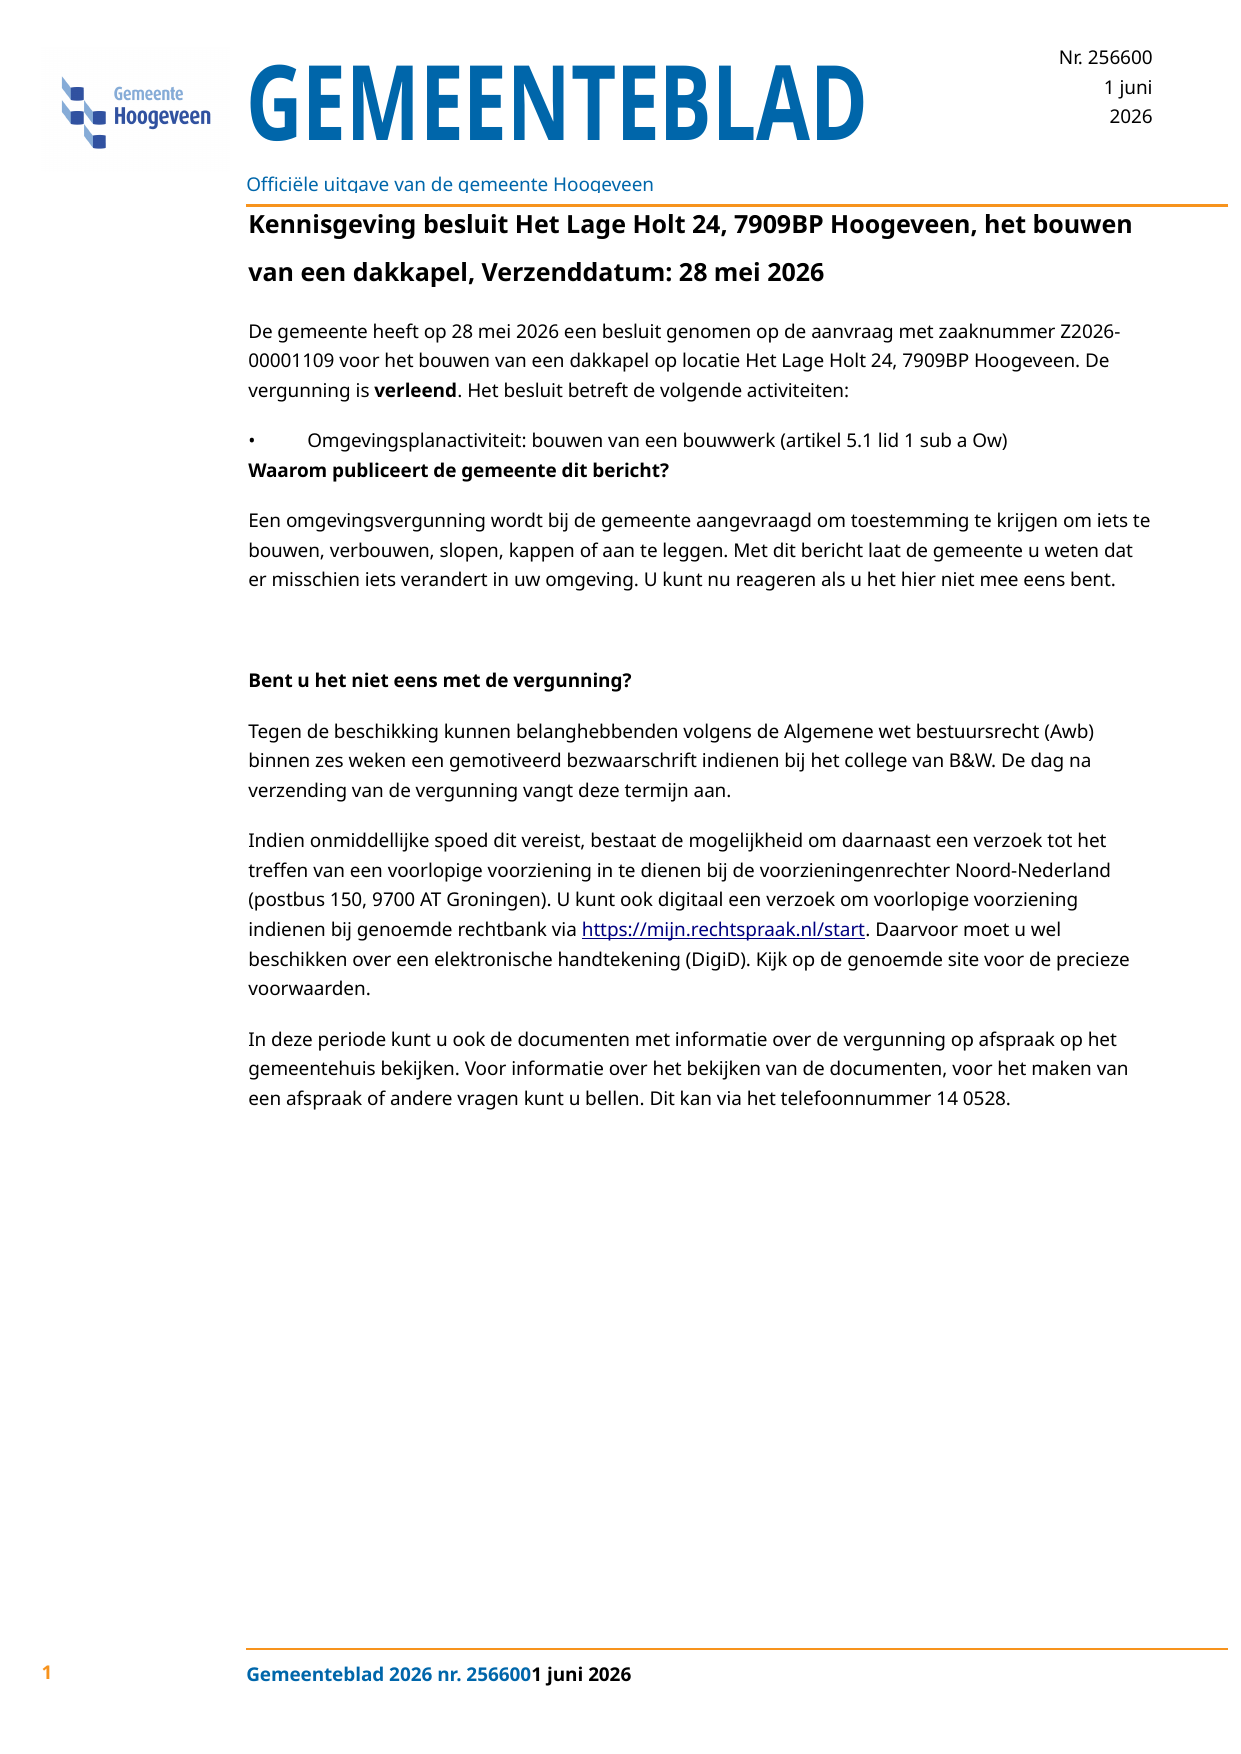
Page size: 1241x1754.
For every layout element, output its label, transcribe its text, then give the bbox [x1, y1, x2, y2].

text In deze periode kunt u ook de documenten met informatie over de vergunning op afspraak op het gemeentehuis bekijken. Voor informatie over het bekijken van de documenten, voor het maken van een afspraak of andere vragen kunt u bellen. Dit kan via het telefoonnummer 14 0528. [248, 1026, 1152, 1111]
text Kennisgeving besluit Het Lage Holt 24, 7909BP Hoogeveen, het bouwen van een dakkapel, Verzenddatum: 28 mei 2026 [248, 207, 1152, 288]
text Bent u het niet eens met de vergunning? [248, 667, 1152, 693]
text Tegen de beschikking kunnen belanghebbenden volgens de Algemene wet bestuursrecht (Awb) binnen zes weken een gemotiveerd bezwaarschrift indienen bij het college van B&W. De dag na verzending van de vergunning vangt deze termijn aan. [248, 718, 1152, 803]
list Omgevingsplanactiviteit: bouwen van een bouwwerk (artikel 5.1 lid 1 sub a Ow) [248, 427, 1152, 453]
text Indien onmiddellijke spoed dit vereist, bestaat de mogelijkheid om daarnaast een verzoek tot het treffen van een voorlopige voorziening in te dienen bij de voorzieningenrechter Noord-Nederland (postbus 150, 9700 AT Groningen). U kunt ook digitaal een verzoek om voorlopige voorziening indienen bij genoemde rechtbank via https://mijn.rechtspraak.nl/start. Daarvoor moet u wel beschikken over een elektronische handtekening (DigiD). Kijk op de genoemde site voor de precieze voorwaarden. [248, 827, 1152, 1001]
text Waarom publiceert de gemeente dit bericht? [248, 457, 1152, 483]
picture [41, 47, 231, 172]
text Een omgevingsvergunning wordt bij de gemeente aangevraagd om toestemming te krijgen om iets te bouwen, verbouwen, slopen, kappen of aan te leggen. Met dit bericht laat de gemeente u weten dat er misschien iets verandert in uw omgeving. U kunt nu reageren als u het hier niet mee eens bent. [248, 507, 1152, 592]
text De gemeente heeft op 28 mei 2026 een besluit genomen op de aanvraag met zaaknummer Z2026-00001109 voor het bouwen van een dakkapel op locatie Het Lage Holt 24, 7909BP Hoogeveen. De vergunning is verleend. Het besluit betreft de volgende activiteiten: [248, 318, 1152, 403]
